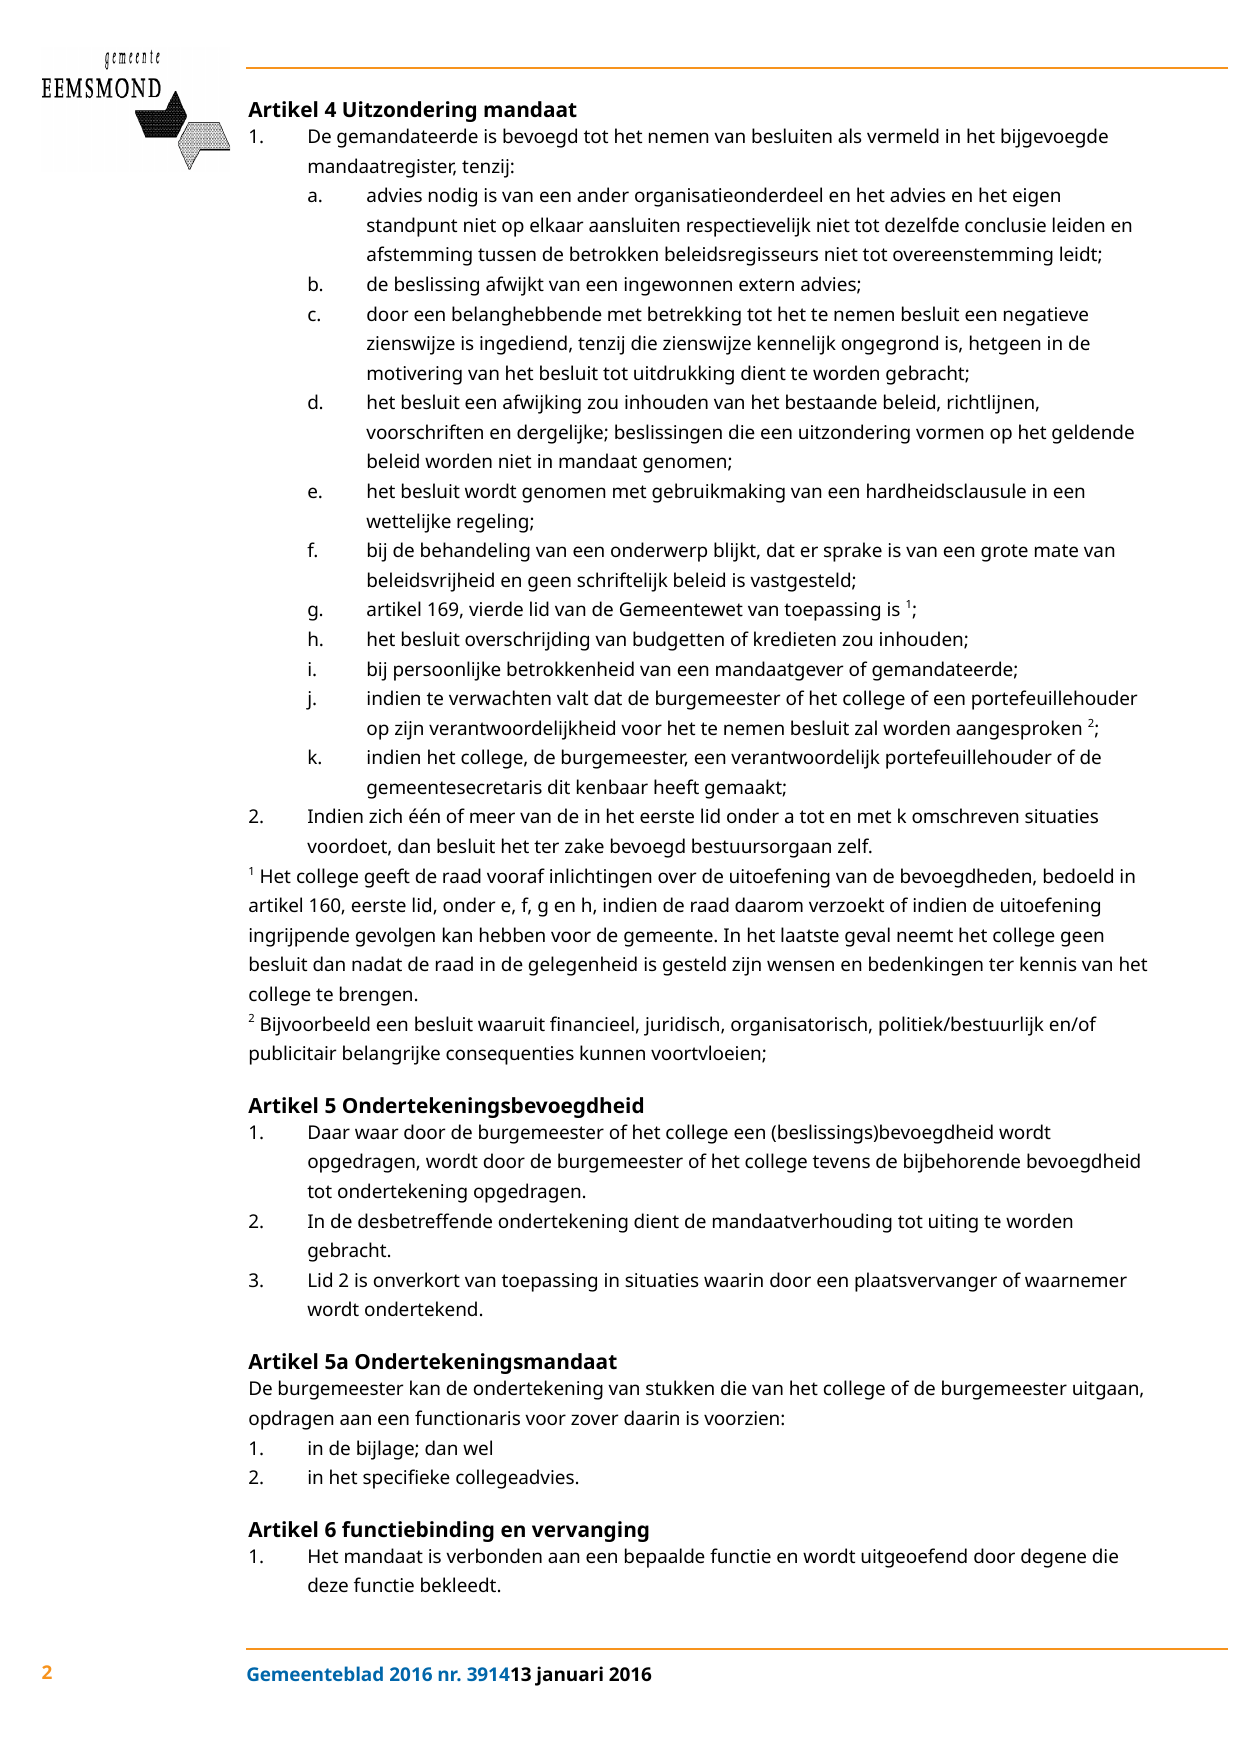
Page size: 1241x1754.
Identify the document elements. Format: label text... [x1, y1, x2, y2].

list Daar waar door de burgemeester of het college een (beslissings)bevoegdheid wordt opgedragen, wordt door de burgemeester of het college tevens de bijbehorende bevoegdheid tot ondertekening opgedragen. [248, 1119, 1152, 1204]
list in de bijlage; dan wel [248, 1435, 1152, 1460]
text 2 Bijvoorbeeld een besluit waaruit financieel, juridisch, organisatorisch, politiek/bestuurlijk en/of publicitair belangrijke consequenties kunnen voortvloeien; [248, 1011, 1152, 1066]
list Het mandaat is verbonden aan een bepaalde functie en wordt uitgeoefend door degene die deze functie bekleedt. [248, 1543, 1152, 1598]
list In de desbetreffende ondertekening dient de mandaatverhouding tot uiting te worden gebracht. [248, 1208, 1152, 1263]
list artikel 169, vierde lid van de Gemeentewet van toepassing is 1; [307, 597, 1152, 622]
text Artikel 5 Ondertekeningsbevoegdheid [248, 1091, 1152, 1119]
text Artikel 4 Uitzondering mandaat [248, 95, 1152, 123]
list indien te verwachten valt dat de burgemeester of het college of een portefeuillehouder op zijn verantwoordelijkheid voor het te nemen besluit zal worden aangesproken 2; [307, 685, 1152, 741]
picture [41, 47, 231, 172]
list bij persoonlijke betrokkenheid van een mandaatgever of gemandateerde; [307, 656, 1152, 681]
text 1 Het college geeft de raad vooraf inlichtingen over de uitoefening van de bevoegdheden, bedoeld in artikel 160, eerste lid, onder e, f, g en h, indien de raad daarom verzoekt of indien de uitoefening ingrijpende gevolgen kan hebben voor de gemeente. In het laatste geval neemt het college geen besluit dan nadat de raad in de gelegenheid is gesteld zijn wensen en bedenkingen ter kennis van het college te brengen. [248, 863, 1152, 1007]
list Lid 2 is onverkort van toepassing in situaties waarin door een plaatsvervanger of waarnemer wordt ondertekend. [248, 1267, 1152, 1322]
list de beslissing afwijkt van een ingewonnen extern advies; [307, 271, 1152, 297]
list het besluit een afwijking zou inhouden van het bestaande beleid, richtlijnen, voorschriften en dergelijke; beslissingen die een uitzondering vormen op het geldende beleid worden niet in mandaat genomen; [307, 389, 1152, 474]
list door een belanghebbende met betrekking tot het te nemen besluit een negatieve zienswijze is ingediend, tenzij die zienswijze kennelijk ongegrond is, hetgeen in de motivering van het besluit tot uitdrukking dient te worden gebracht; [307, 301, 1152, 386]
list het besluit overschrijding van budgetten of kredieten zou inhouden; [307, 626, 1152, 652]
list het besluit wordt genomen met gebruikmaking van een hardheidsclausule in een wettelijke regeling; [307, 478, 1152, 533]
list indien het college, de burgemeester, een verantwoordelijk portefeuillehouder of de gemeentesecretaris dit kenbaar heeft gemaakt; [307, 744, 1152, 800]
list Indien zich één of meer van de in het eerste lid onder a tot en met k omschreven situaties voordoet, dan besluit het ter zake bevoegd bestuursorgaan zelf. [248, 804, 1152, 859]
text De burgemeester kan de ondertekening van stukken die van het college of de burgemeester uitgaan, opdragen aan een functionaris voor zover daarin is voorzien: [248, 1376, 1152, 1431]
text Artikel 5a Ondertekeningsmandaat [248, 1347, 1152, 1376]
text Artikel 6 functiebinding en vervanging [248, 1515, 1152, 1543]
list De gemandateerde is bevoegd tot het nemen van besluiten als vermeld in het bijgevoegde mandaatregister, tenzij: [248, 123, 1152, 178]
list in het specifieke collegeadvies. [248, 1464, 1152, 1490]
list bij de behandeling van een onderwerp blijkt, dat er sprake is van een grote mate van beleidsvrijheid en geen schriftelijk beleid is vastgesteld; [307, 537, 1152, 593]
list advies nodig is van een ander organisatieonderdeel en het advies en het eigen standpunt niet op elkaar aansluiten respectievelijk niet tot dezelfde conclusie leiden en afstemming tussen de betrokken beleidsregisseurs niet tot overeenstemming leidt; [307, 182, 1152, 267]
